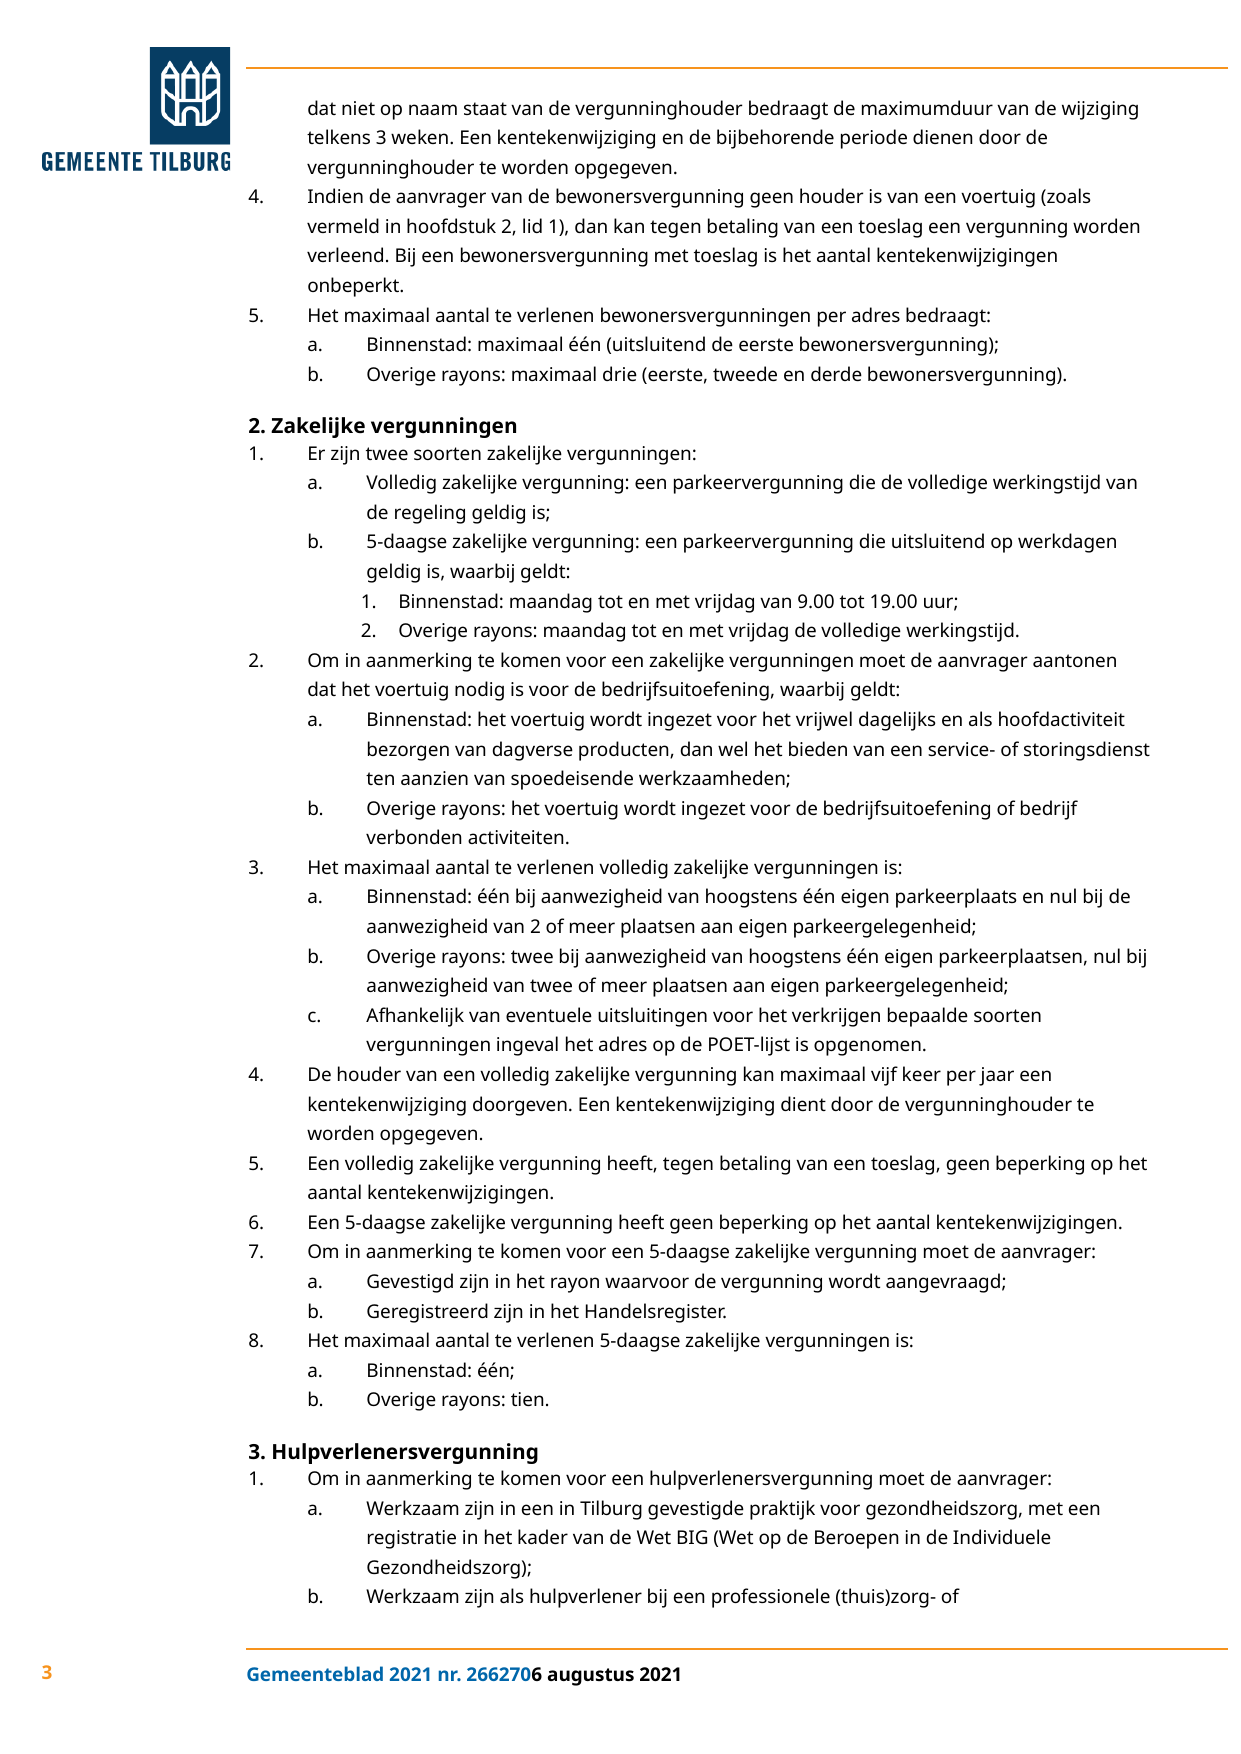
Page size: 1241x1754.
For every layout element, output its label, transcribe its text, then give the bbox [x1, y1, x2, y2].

list Binnenstad: één; [307, 1357, 1152, 1383]
list Het maximaal aantal te verlenen 5-daagse zakelijke vergunningen is: [248, 1327, 1152, 1353]
list Afhankelijk van eventuele uitsluitingen voor het verkrijgen bepaalde soorten vergunningen ingeval het adres op de POET-lijst is opgenomen. [307, 1002, 1152, 1057]
list Om in aanmerking te komen voor een hulpverlenersvergunning moet de aanvrager: [248, 1465, 1152, 1491]
text 2. Zakelijke vergunningen [248, 411, 1152, 440]
list Een 5-daagse zakelijke vergunning heeft geen beperking op het aantal kentekenwijzigingen. [248, 1209, 1152, 1235]
list Werkzaam zijn als hulpverlener bij een professionele (thuis)zorg- of [307, 1584, 1152, 1609]
list Overige rayons: het voertuig wordt ingezet voor de bedrijfsuitoefening of bedrijf verbonden activiteiten. [307, 795, 1152, 850]
list Binnenstad: één bij aanwezigheid van hoogstens één eigen parkeerplaats en nul bij de aanwezigheid van 2 of meer plaatsen aan eigen parkeergelegenheid; [307, 884, 1152, 939]
list Om in aanmerking te komen voor een zakelijke vergunningen moet de aanvrager aantonen dat het voertuig nodig is voor de bedrijfsuitoefening, waarbij geldt: [248, 647, 1152, 702]
list De houder van een volledig zakelijke vergunning kan maximaal vijf keer per jaar een kentekenwijziging doorgeven. Een kentekenwijziging dient door de vergunninghouder te worden opgegeven. [248, 1061, 1152, 1146]
list Indien de aanvrager van de bewonersvergunning geen houder is van een voertuig (zoals vermeld in hoofdstuk 2, lid 1), dan kan tegen betaling van een toeslag een vergunning worden verleend. Bij een bewonersvergunning met toeslag is het aantal kentekenwijzigingen onbeperkt. [248, 183, 1152, 298]
list Gevestigd zijn in het rayon waarvoor de vergunning wordt aangevraagd; [307, 1268, 1152, 1294]
list Werkzaam zijn in een in Tilburg gevestigde praktijk voor gezondheidszorg, met een registratie in het kader van de Wet BIG (Wet op de Beroepen in de Individuele Gezondheidszorg); [307, 1495, 1152, 1580]
list Het maximaal aantal te verlenen volledig zakelijke vergunningen is: [248, 854, 1152, 880]
list 5-daagse zakelijke vergunning: een parkeervergunning die uitsluitend op werkdagen geldig is, waarbij geldt: [307, 529, 1152, 584]
list Overige rayons: maandag tot en met vrijdag de volledige werkingstijd. [361, 617, 1152, 643]
list Overige rayons: twee bij aanwezigheid van hoogstens één eigen parkeerplaatsen, nul bij aanwezigheid van twee of meer plaatsen aan eigen parkeergelegenheid; [307, 943, 1152, 998]
list Er zijn twee soorten zakelijke vergunningen: [248, 440, 1152, 466]
list Om in aanmerking te komen voor een 5-daagse zakelijke vergunning moet de aanvrager: [248, 1239, 1152, 1264]
list Volledig zakelijke vergunning: een parkeervergunning die de volledige werkingstijd van de regeling geldig is; [307, 469, 1152, 525]
list Overige rayons: maximaal drie (eerste, tweede en derde bewonersvergunning). [307, 361, 1152, 387]
list Overige rayons: tien. [307, 1387, 1152, 1412]
list Binnenstad: maandag tot en met vrijdag van 9.00 tot 19.00 uur; [361, 588, 1152, 613]
list Geregistreerd zijn in het Handelsregister. [307, 1298, 1152, 1323]
list Binnenstad: het voertuig wordt ingezet voor het vrijwel dagelijks en als hoofdactiviteit bezorgen van dagverse producten, dan wel het bieden van een service- of storingsdienst ten aanzien van spoedeisende werkzaamheden; [307, 706, 1152, 791]
list Het maximaal aantal te verlenen bewonersvergunningen per adres bedraagt: [248, 302, 1152, 328]
list dat niet op naam staat van de vergunninghouder bedraagt de maximumduur van de wijziging telkens 3 weken. Een kentekenwijziging en de bijbehorende periode dienen door de vergunninghouder te worden opgegeven. [248, 95, 1152, 180]
list Binnenstad: maximaal één (uitsluitend de eerste bewonersvergunning); [307, 331, 1152, 357]
picture [41, 47, 231, 172]
list Een volledig zakelijke vergunning heeft, tegen betaling van een toeslag, geen beperking op het aantal kentekenwijzigingen. [248, 1150, 1152, 1205]
text 3. Hulpverlenersvergunning [248, 1437, 1152, 1465]
